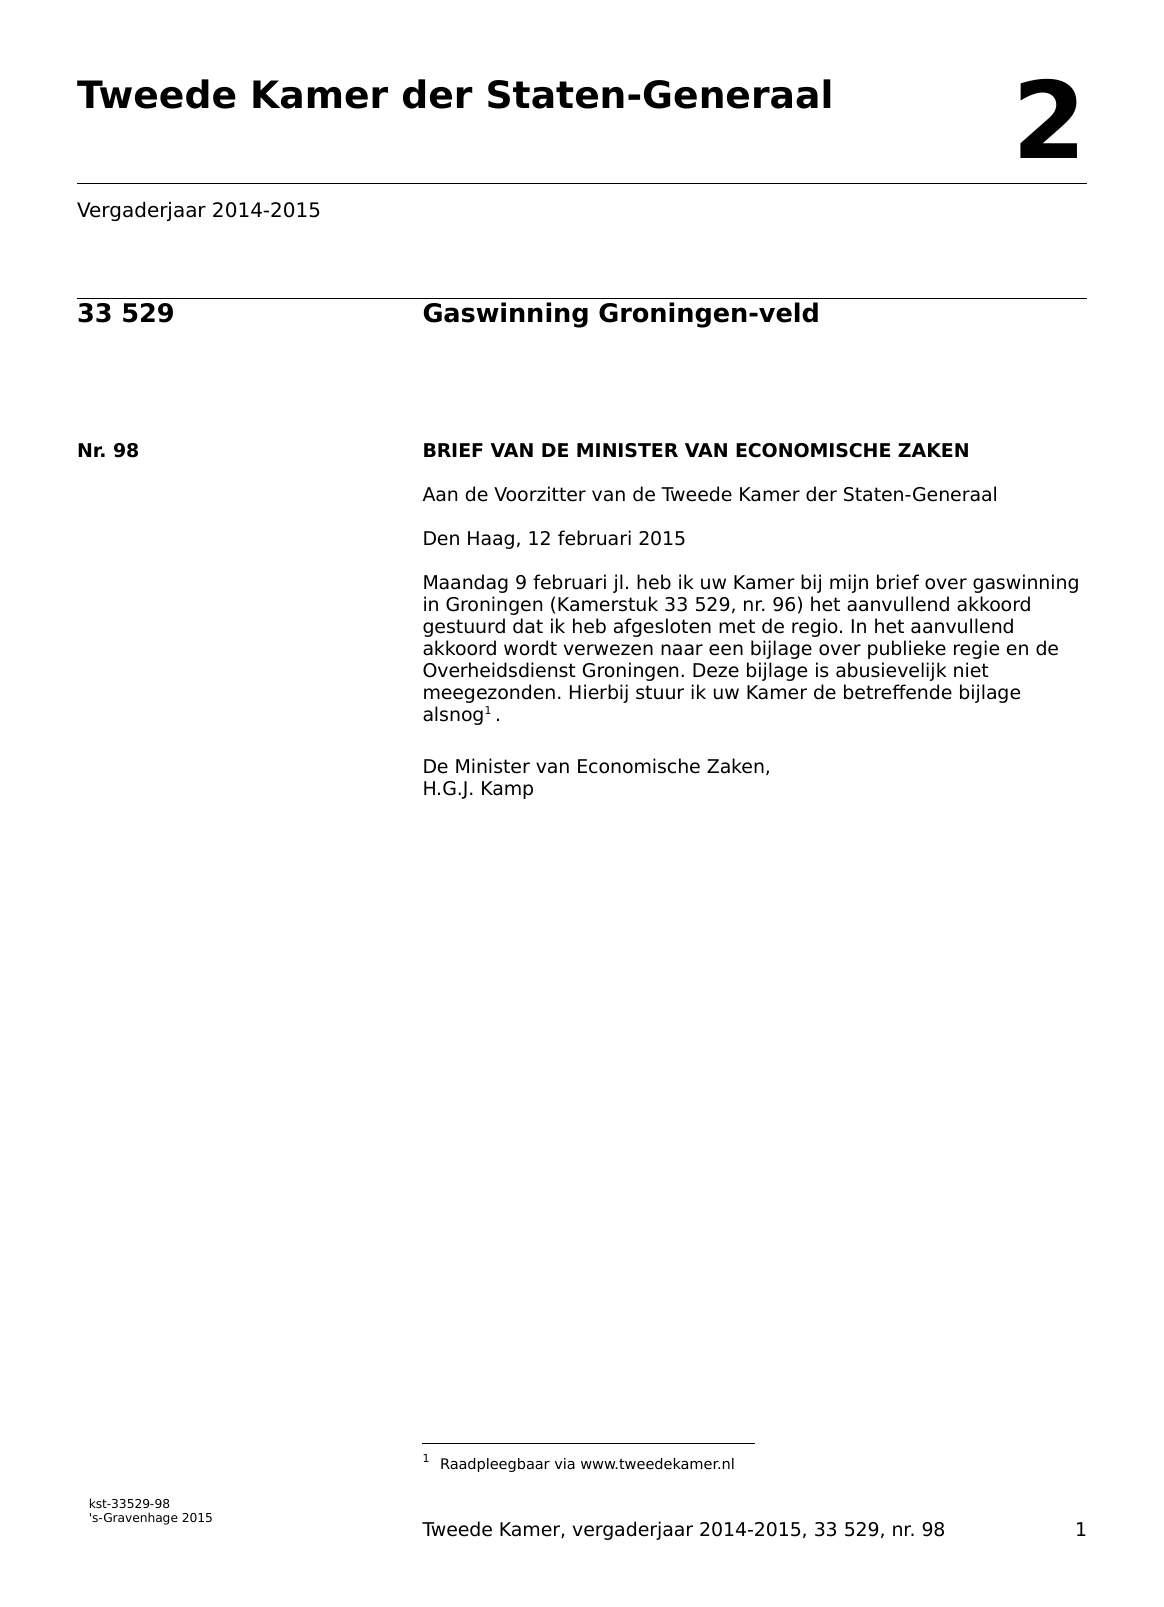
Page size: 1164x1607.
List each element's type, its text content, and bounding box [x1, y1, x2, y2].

text Maandag 9 februari jl. heb ik uw Kamer bij mijn brief over gaswinning in Groningen (Kamerstuk 33 529, nr. 96) het aanvullend akkoord gestuurd dat ik heb afgesloten met de regio. In het aanvullend akkoord wordt verwezen naar een bijlage over publieke regie en de Overheidsdienst Groningen. Deze bijlage is abusievelijk niet meegezonden. Hierbij stuur ik uw Kamer de betreffende bijlage alsnog. [422, 572, 1087, 726]
table_header Tweede Kamer der Staten-Generaal [77, 59, 886, 183]
subtitle Nr. 98 BRIEF VAN DE MINISTER VAN ECONOMISCHE ZAKEN [77, 440, 1087, 462]
text Aan de Voorzitter van de Tweede Kamer der Staten-Generaal [422, 484, 1087, 506]
text De Minister van Economische Zaken, H.G.J. Kamp [422, 756, 1087, 800]
subtitle 33 529 Gaswinning Groningen-veld [77, 299, 1087, 329]
text Raadpleegbaar via www.tweedekamer.nl [422, 1452, 1087, 1474]
text kst-33529-98 [88, 1497, 323, 1511]
table_cell Vergaderjaar 2014-2015 [77, 184, 1087, 298]
table_header 2 [886, 59, 1087, 183]
text 's-Gravenhage 2015 [88, 1511, 323, 1525]
text Den Haag, 12 februari 2015 [422, 528, 1087, 550]
